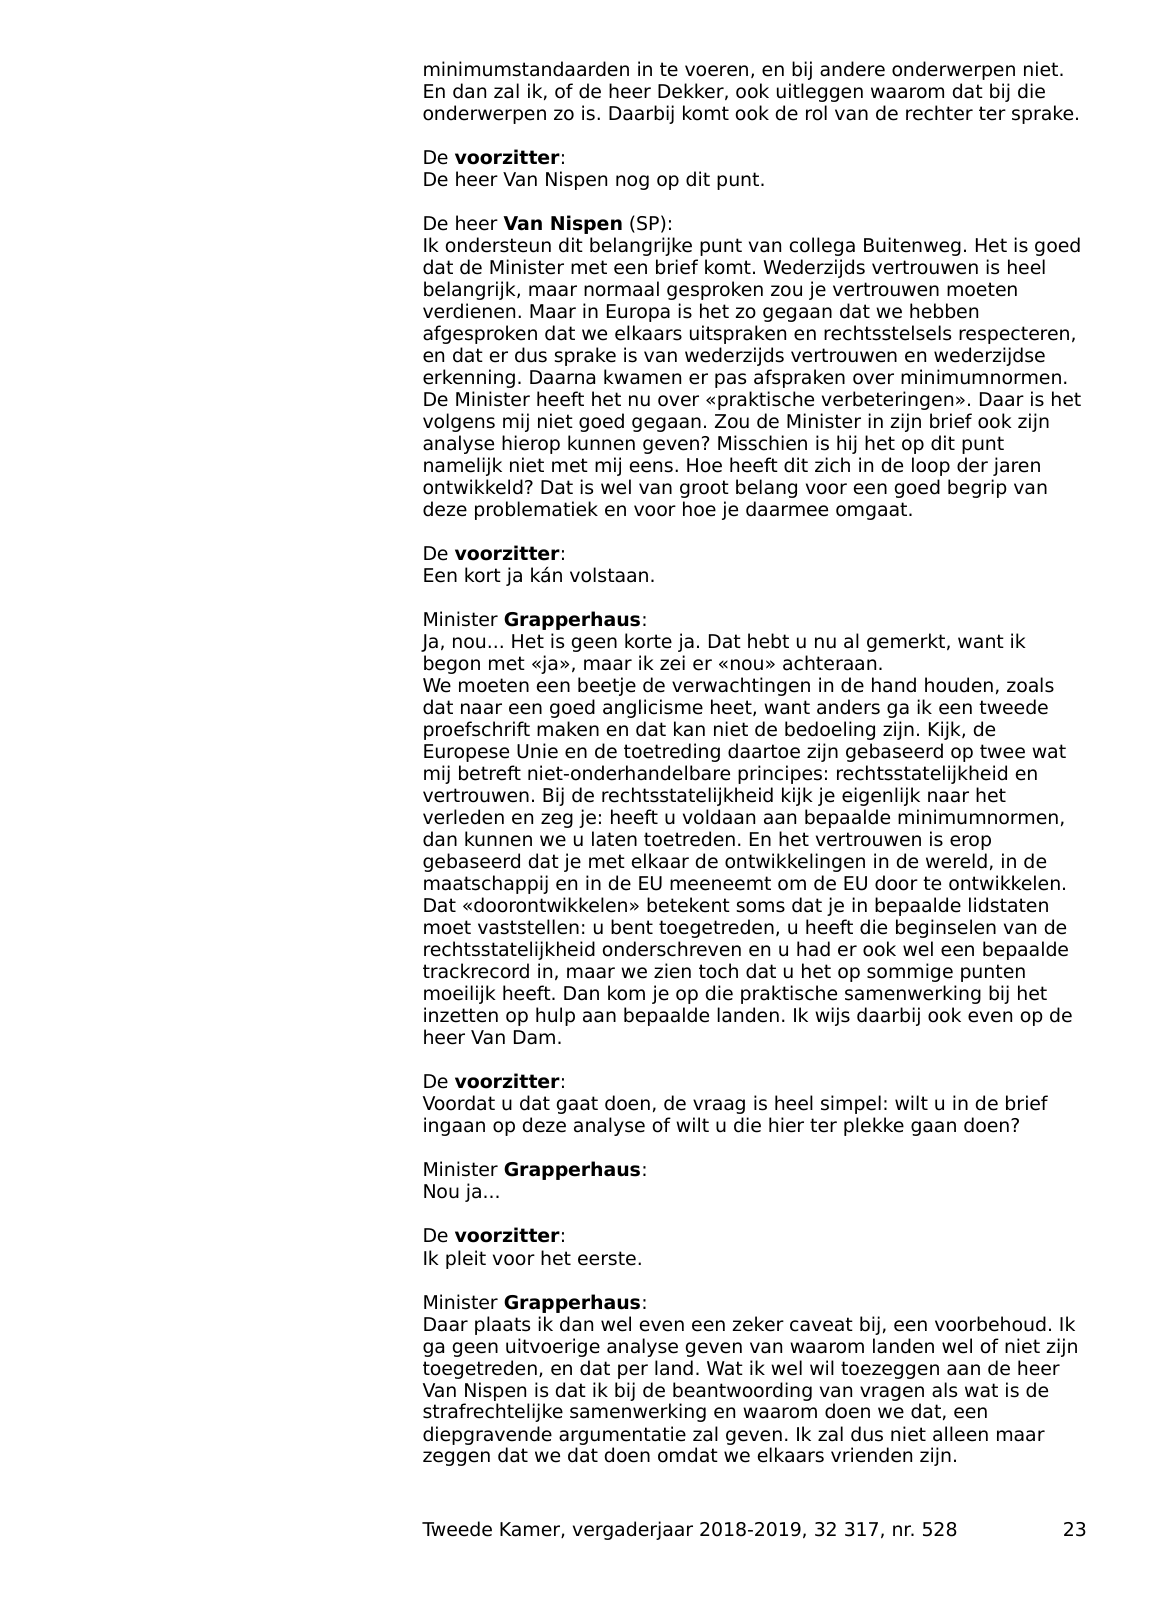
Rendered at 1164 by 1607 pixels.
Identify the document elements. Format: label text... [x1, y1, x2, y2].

text Nou ja... [422, 1181, 1087, 1203]
text De heer Van Nispen (SP): [422, 213, 1087, 235]
text Een kort ja kán volstaan. [422, 565, 1087, 587]
text De voorzitter: [422, 543, 1087, 565]
text De voorzitter: [422, 147, 1087, 169]
text We moeten een beetje de verwachtingen in de hand houden, zoals dat naar een goed anglicisme heet, want anders ga ik een tweede proefschrift maken en dat kan niet de bedoeling zijn. Kijk, de Europese Unie en de toetreding daartoe zijn gebaseerd op twee wat mij betreft niet-onderhandelbare principes: rechtsstatelijkheid en vertrouwen. Bij de rechtsstatelijkheid kijk je eigenlijk naar het verleden en zeg je: heeft u voldaan aan bepaalde minimumnormen, dan kunnen we u laten toetreden. En het vertrouwen is erop gebaseerd dat je met elkaar de ontwikkelingen in de wereld, in de maatschappij en in de EU meeneemt om de EU door te ontwikkelen. Dat «doorontwikkelen» betekent soms dat je in bepaalde lidstaten moet vaststellen: u bent toegetreden, u heeft die beginselen van de rechtsstatelijkheid onderschreven en u had er ook wel een bepaalde trackrecord in, maar we zien toch dat u het op sommige punten moeilijk heeft. Dan kom je op die praktische samenwerking bij het inzetten op hulp aan bepaalde landen. Ik wijs daarbij ook even op de heer Van Dam. [422, 675, 1087, 1049]
text De heer Van Nispen nog op dit punt. [422, 169, 1087, 191]
text De voorzitter: [422, 1225, 1087, 1247]
text Minister Grapperhaus: [422, 1159, 1087, 1181]
text Ik pleit voor het eerste. [422, 1247, 1087, 1269]
text Minister Grapperhaus: [422, 609, 1087, 631]
text Voordat u dat gaat doen, de vraag is heel simpel: wilt u in de brief ingaan op deze analyse of wilt u die hier ter plekke gaan doen? [422, 1093, 1087, 1137]
text Minister Grapperhaus: [422, 1292, 1087, 1313]
text Ik ondersteun dit belangrijke punt van collega Buitenweg. Het is goed dat de Minister met een brief komt. Wederzijds vertrouwen is heel belangrijk, maar normaal gesproken zou je vertrouwen moeten verdienen. Maar in Europa is het zo gegaan dat we hebben afgesproken dat we elkaars uitspraken en rechtsstelsels respecteren, en dat er dus sprake is van wederzijds vertrouwen en wederzijdse erkenning. Daarna kwamen er pas afspraken over minimumnormen. De Minister heeft het nu over «praktische verbeteringen». Daar is het volgens mij niet goed gegaan. Zou de Minister in zijn brief ook zijn analyse hierop kunnen geven? Misschien is hij het op dit punt namelijk niet met mij eens. Hoe heeft dit zich in de loop der jaren ontwikkeld? Dat is wel van groot belang voor een goed begrip van deze problematiek en voor hoe je daarmee omgaat. [422, 235, 1087, 521]
text Daar plaats ik dan wel even een zeker caveat bij, een voorbehoud. Ik ga geen uitvoerige analyse geven van waarom landen wel of niet zijn toegetreden, en dat per land. Wat ik wel wil toezeggen aan de heer Van Nispen is dat ik bij de beantwoording van vragen als wat is de strafrechtelijke samenwerking en waarom doen we dat, een diepgravende argumentatie zal geven. Ik zal dus niet alleen maar zeggen dat we dat doen omdat we elkaars vrienden zijn. [422, 1313, 1087, 1467]
text Ja, nou... Het is geen korte ja. Dat hebt u nu al gemerkt, want ik begon met «ja», maar ik zei er «nou» achteraan. [422, 631, 1087, 675]
text minimumstandaarden in te voeren, en bij andere onderwerpen niet. En dan zal ik, of de heer Dekker, ook uitleggen waarom dat bij die onderwerpen zo is. Daarbij komt ook de rol van de rechter ter sprake. [422, 59, 1087, 125]
text De voorzitter: [422, 1071, 1087, 1093]
